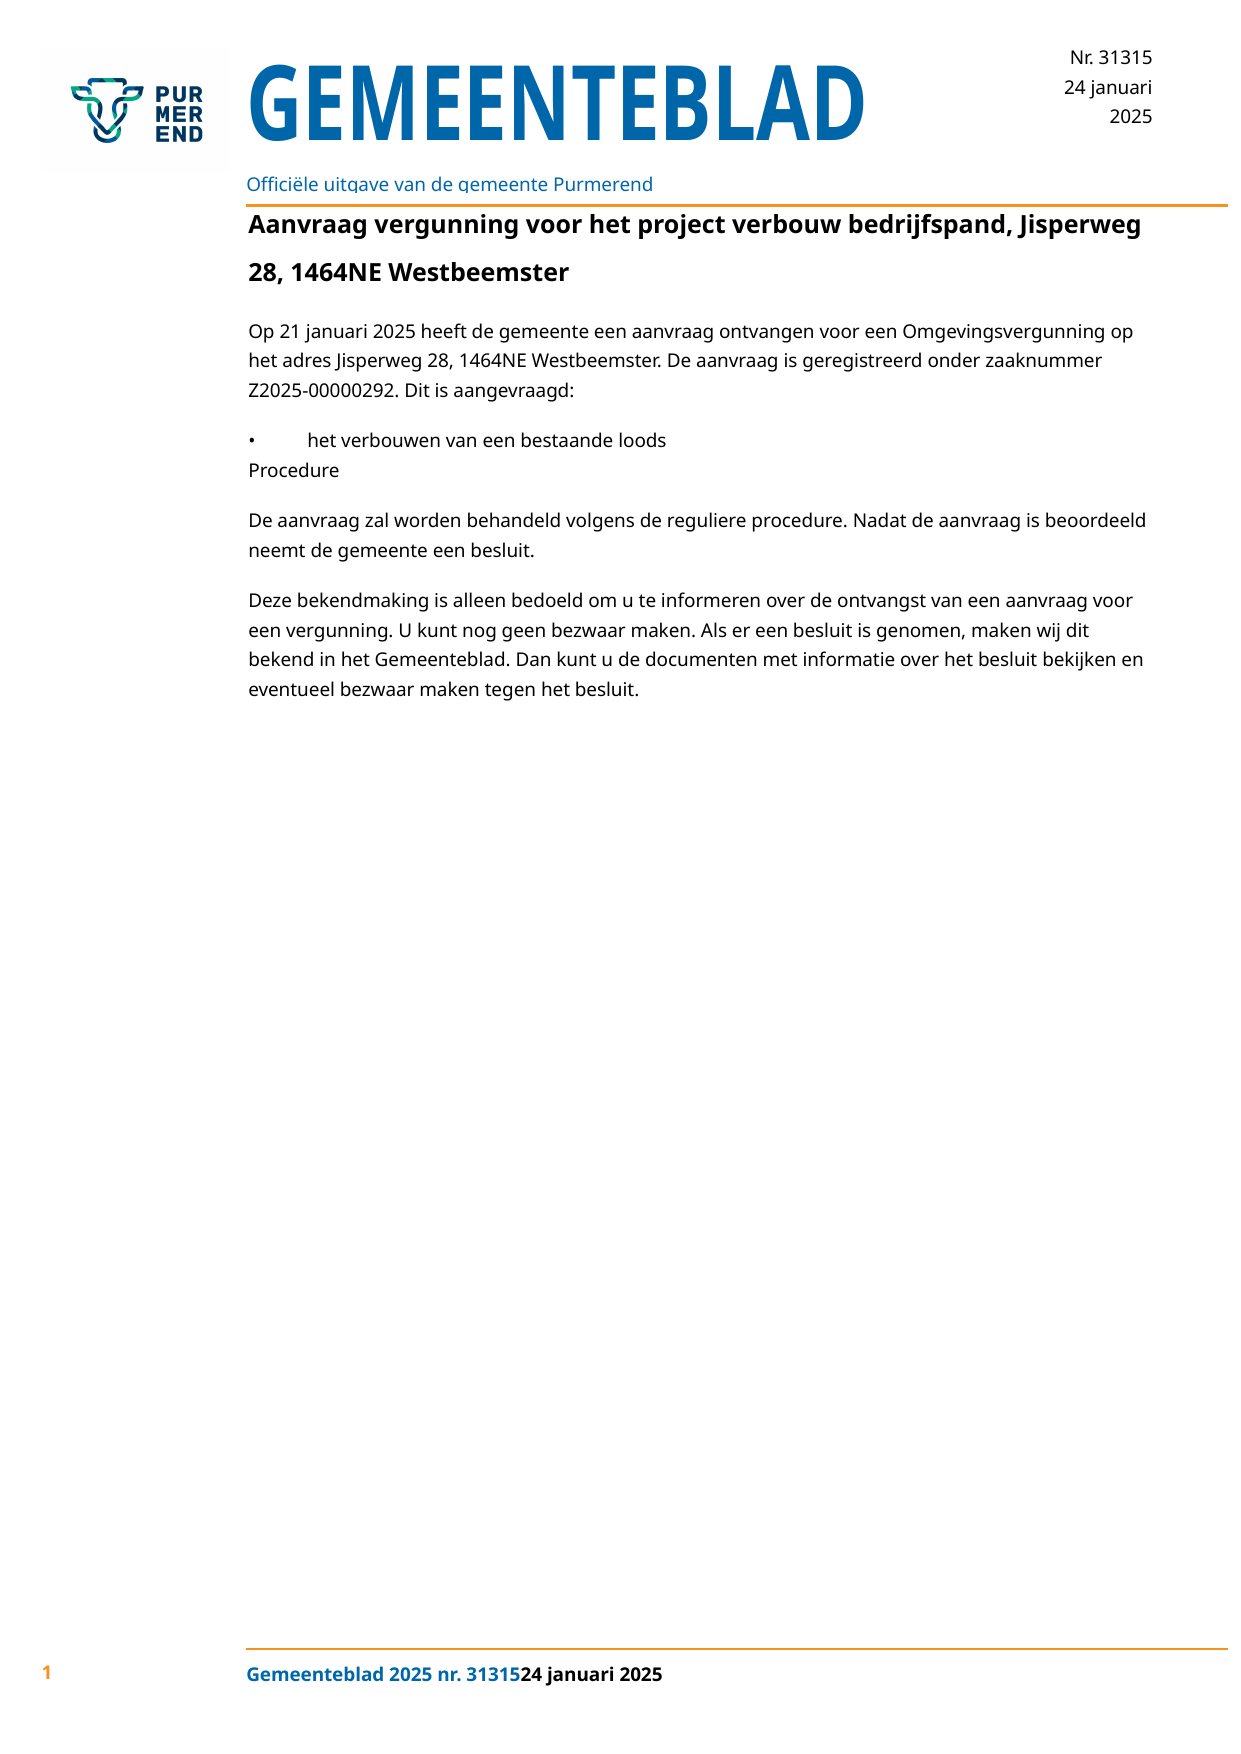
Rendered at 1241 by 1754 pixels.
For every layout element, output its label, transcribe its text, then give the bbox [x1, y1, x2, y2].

text Deze bekendmaking is alleen bedoeld om u te informeren over de ontvangst van een aanvraag voor een vergunning. U kunt nog geen bezwaar maken. Als er een besluit is genomen, maken wij dit bekend in het Gemeenteblad. Dan kunt u de documenten met informatie over het besluit bekijken en eventueel bezwaar maken tegen het besluit. [248, 587, 1152, 702]
text Procedure [248, 457, 1152, 483]
text Aanvraag vergunning voor het project verbouw bedrijfspand, Jisperweg 28, 1464NE Westbeemster [248, 207, 1152, 288]
text Op 21 januari 2025 heeft de gemeente een aanvraag ontvangen voor een Omgevingsvergunning op het adres Jisperweg 28, 1464NE Westbeemster. De aanvraag is geregistreerd onder zaaknummer Z2025-00000292. Dit is aangevraagd: [248, 318, 1152, 403]
list het verbouwen van een bestaande loods [248, 427, 1152, 453]
text De aanvraag zal worden behandeld volgens de reguliere procedure. Nadat de aanvraag is beoordeeld neemt de gemeente een besluit. [248, 507, 1152, 563]
picture [41, 47, 231, 172]
